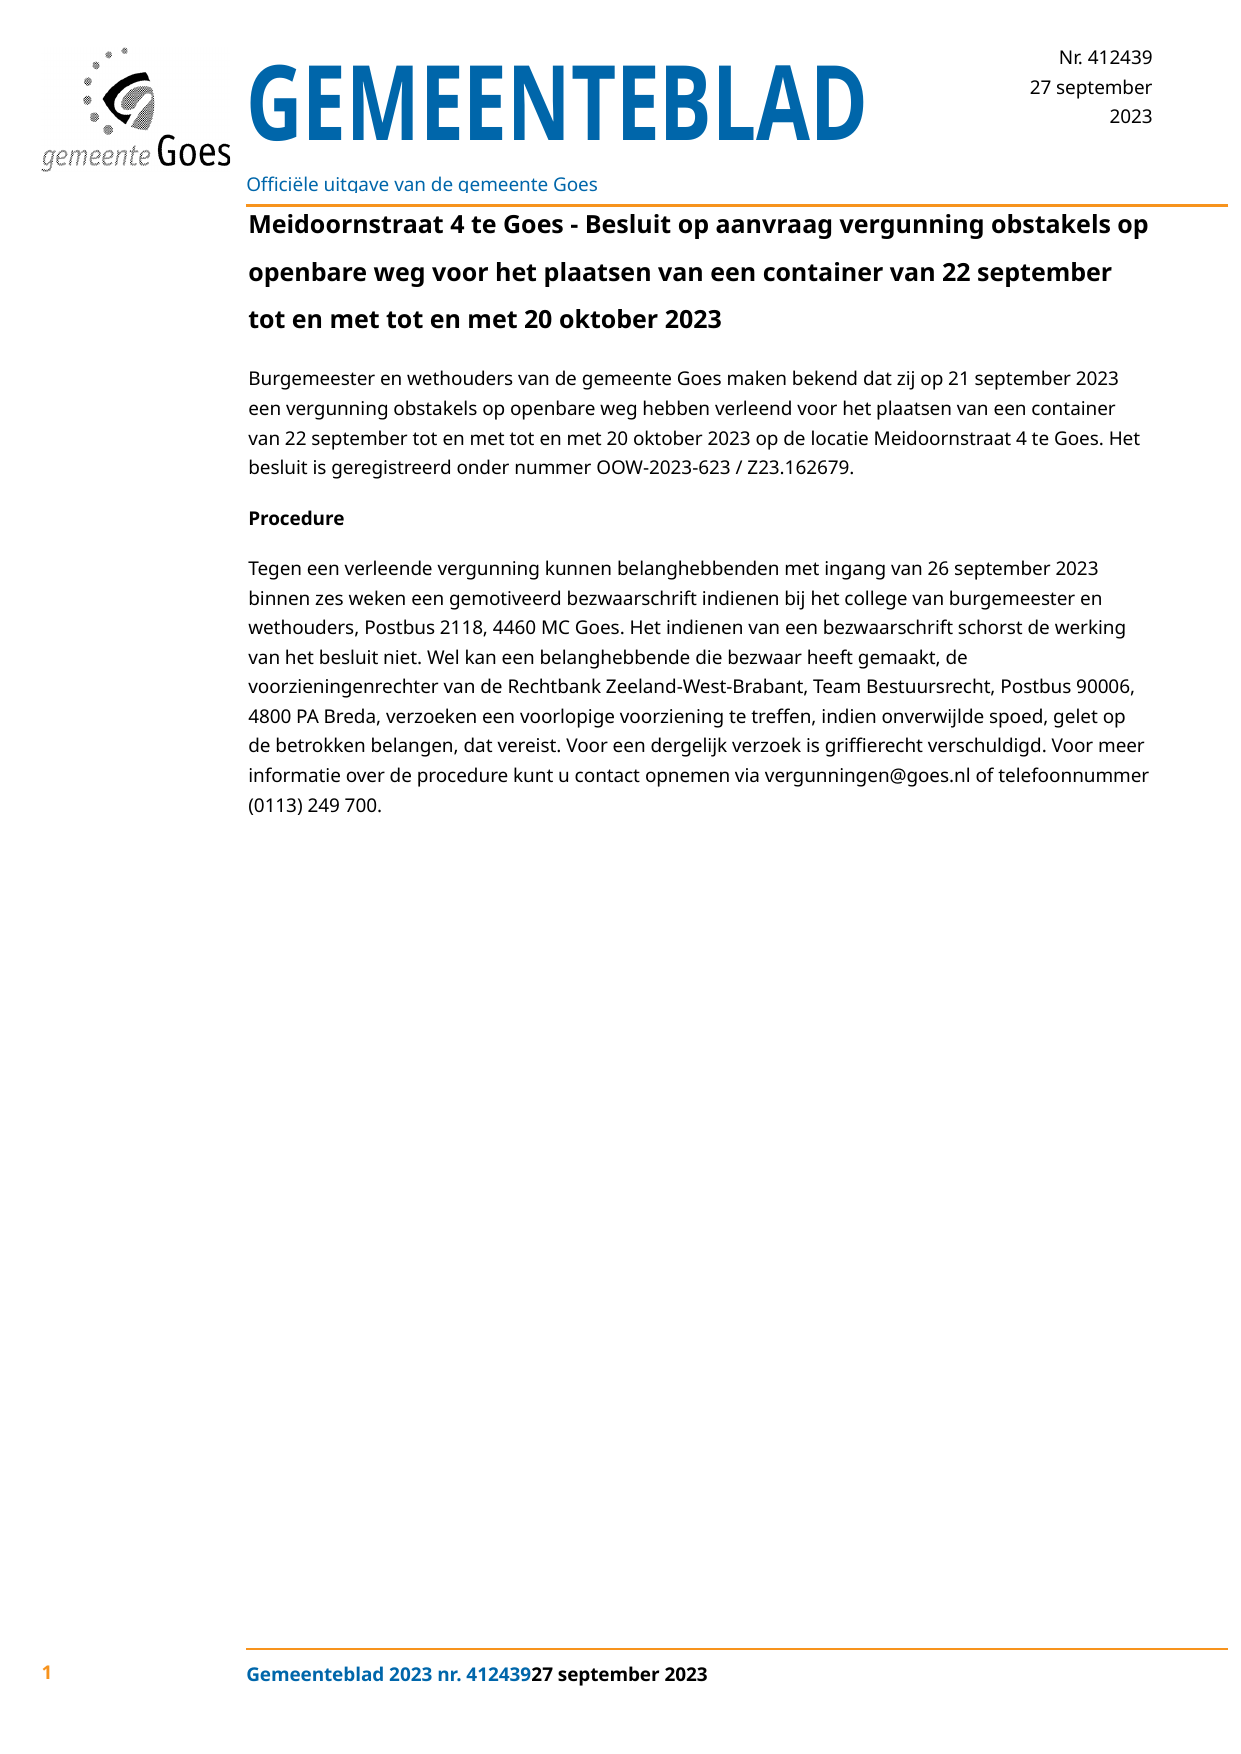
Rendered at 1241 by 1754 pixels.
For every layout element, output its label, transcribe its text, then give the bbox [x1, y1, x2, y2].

text Tegen een verleende vergunning kunnen belanghebbenden met ingang van 26 september 2023 binnen zes weken een gemotiveerd bezwaarschrift indienen bij het college van burgemeester en wethouders, Postbus 2118, 4460 MC Goes. Het indienen van een bezwaarschrift schorst de werking van het besluit niet. Wel kan een belanghebbende die bezwaar heeft gemaakt, de voorzieningenrechter van de Rechtbank Zeeland-West-Brabant, Team Bestuursrecht, Postbus 90006, 4800 PA Breda, verzoeken een voorlopige voorziening te treffen, indien onverwijlde spoed, gelet op de betrokken belangen, dat vereist. Voor een dergelijk verzoek is griffierecht verschuldigd. Voor meer informatie over de procedure kunt u contact opnemen via vergunningen@goes.nl of telefoonnummer (0113) 249 700. [248, 555, 1152, 817]
picture [41, 47, 231, 172]
text Meidoornstraat 4 te Goes - Besluit op aanvraag vergunning obstakels op openbare weg voor het plaatsen van een container van 22 september tot en met tot en met 20 oktober 2023 [248, 207, 1152, 336]
text Burgemeester en wethouders van de gemeente Goes maken bekend dat zij op 21 september 2023 een vergunning obstakels op openbare weg hebben verleend voor het plaatsen van een container van 22 september tot en met tot en met 20 oktober 2023 op de locatie Meidoornstraat 4 te Goes. Het besluit is geregistreerd onder nummer OOW-2023-623 / Z23.162679. [248, 366, 1152, 480]
text Procedure [248, 505, 1152, 530]
